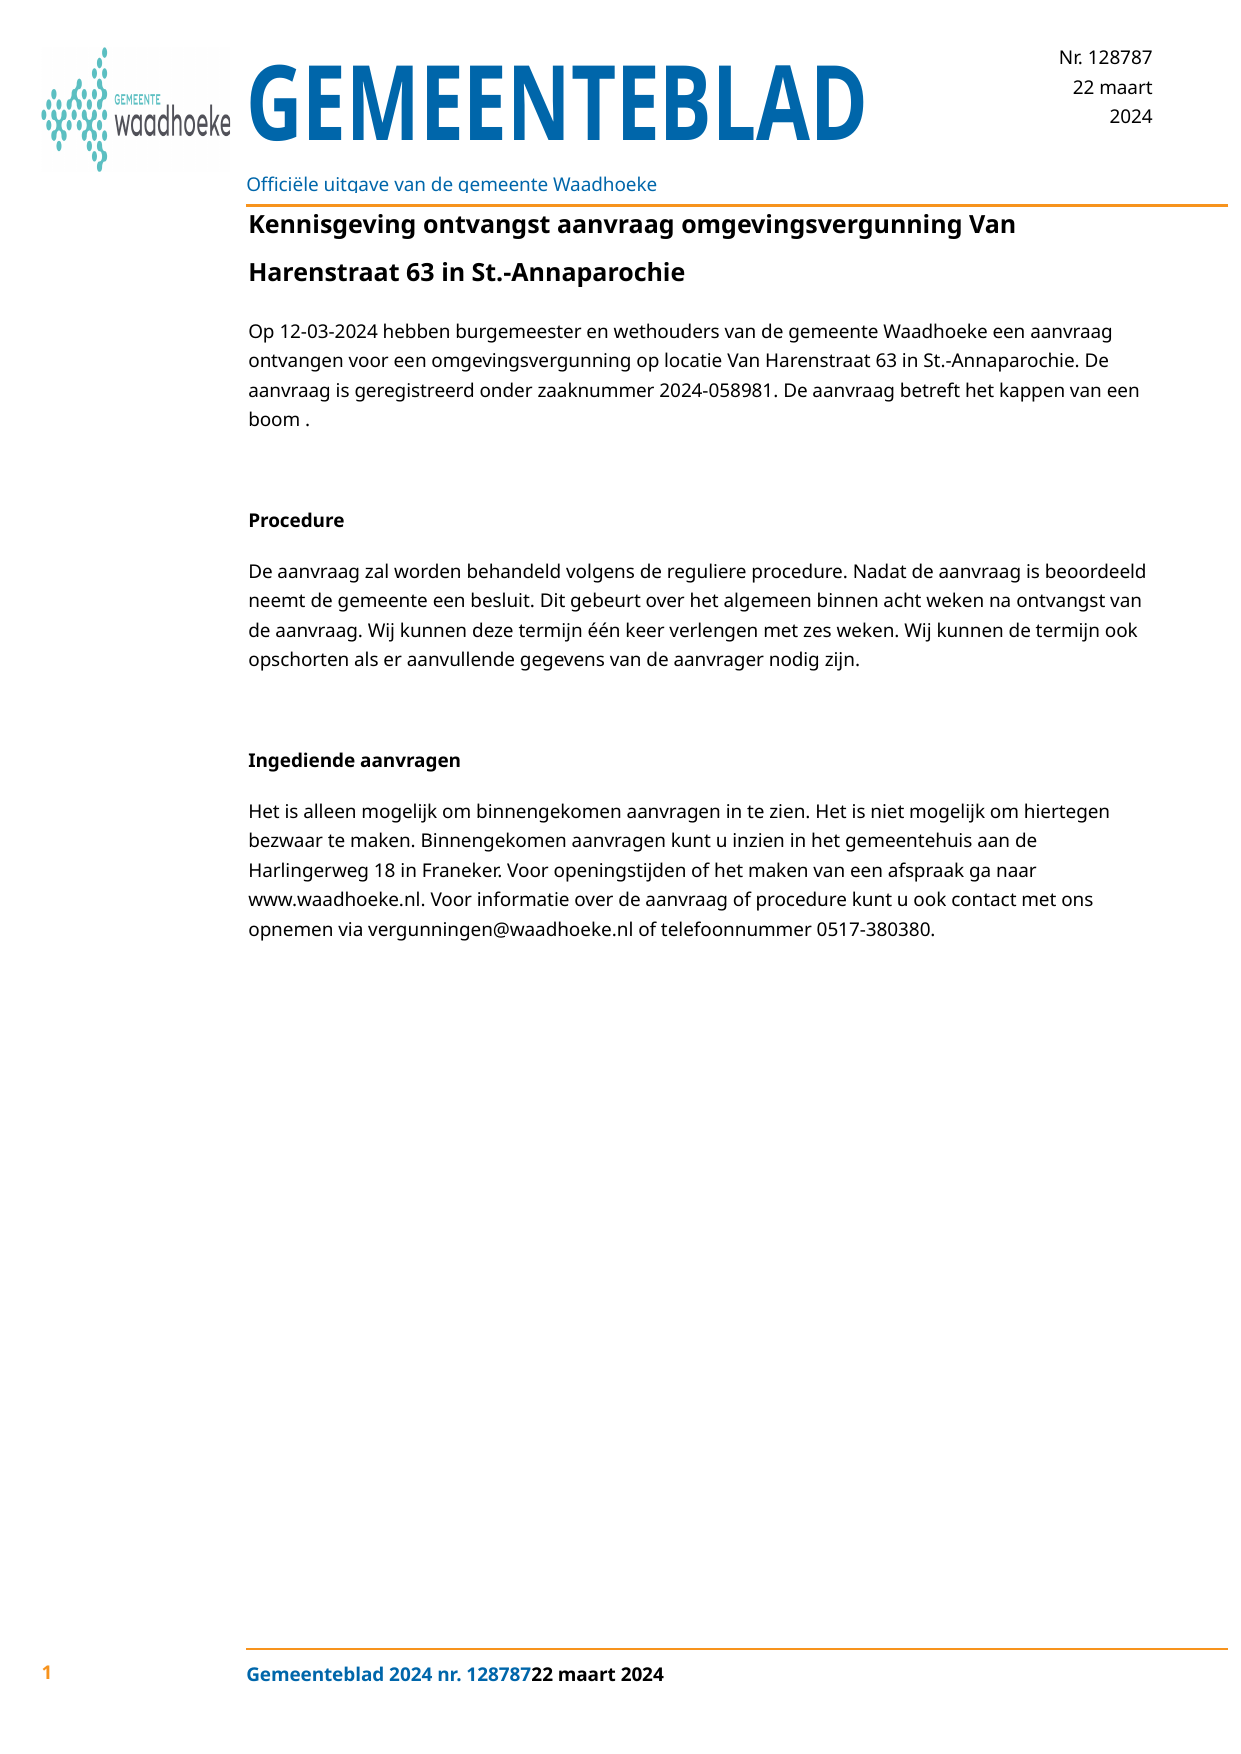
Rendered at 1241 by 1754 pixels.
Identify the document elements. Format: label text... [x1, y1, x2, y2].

text Ingediende aanvragen [248, 747, 1152, 773]
text Procedure [248, 507, 1152, 533]
text Het is alleen mogelijk om binnengekomen aanvragen in te zien. Het is niet mogelijk om hiertegen bezwaar te maken. Binnengekomen aanvragen kunt u inzien in het gemeentehuis aan de Harlingerweg 18 in Franeker. Voor openingstijden of het maken van een afspraak ga naar www.waadhoeke.nl. Voor informatie over de aanvraag of procedure kunt u ook contact met ons opnemen via vergunningen@waadhoeke.nl of telefoonnummer 0517-380380. [248, 798, 1152, 942]
text Op 12-03-2024 hebben burgemeester en wethouders van de gemeente Waadhoeke een aanvraag ontvangen voor een omgevingsvergunning op locatie Van Harenstraat 63 in St.-Annaparochie. De aanvraag is geregistreerd onder zaaknummer 2024-058981. De aanvraag betreft het kappen van een boom . [248, 318, 1152, 432]
text De aanvraag zal worden behandeld volgens de reguliere procedure. Nadat de aanvraag is beoordeeld neemt de gemeente een besluit. Dit gebeurt over het algemeen binnen acht weken na ontvangst van de aanvraag. Wij kunnen deze termijn één keer verlengen met zes weken. Wij kunnen de termijn ook opschorten als er aanvullende gegevens van de aanvrager nodig zijn. [248, 558, 1152, 672]
picture [41, 47, 231, 172]
text Kennisgeving ontvangst aanvraag omgevingsvergunning Van Harenstraat 63 in St.-Annaparochie [248, 207, 1152, 288]
